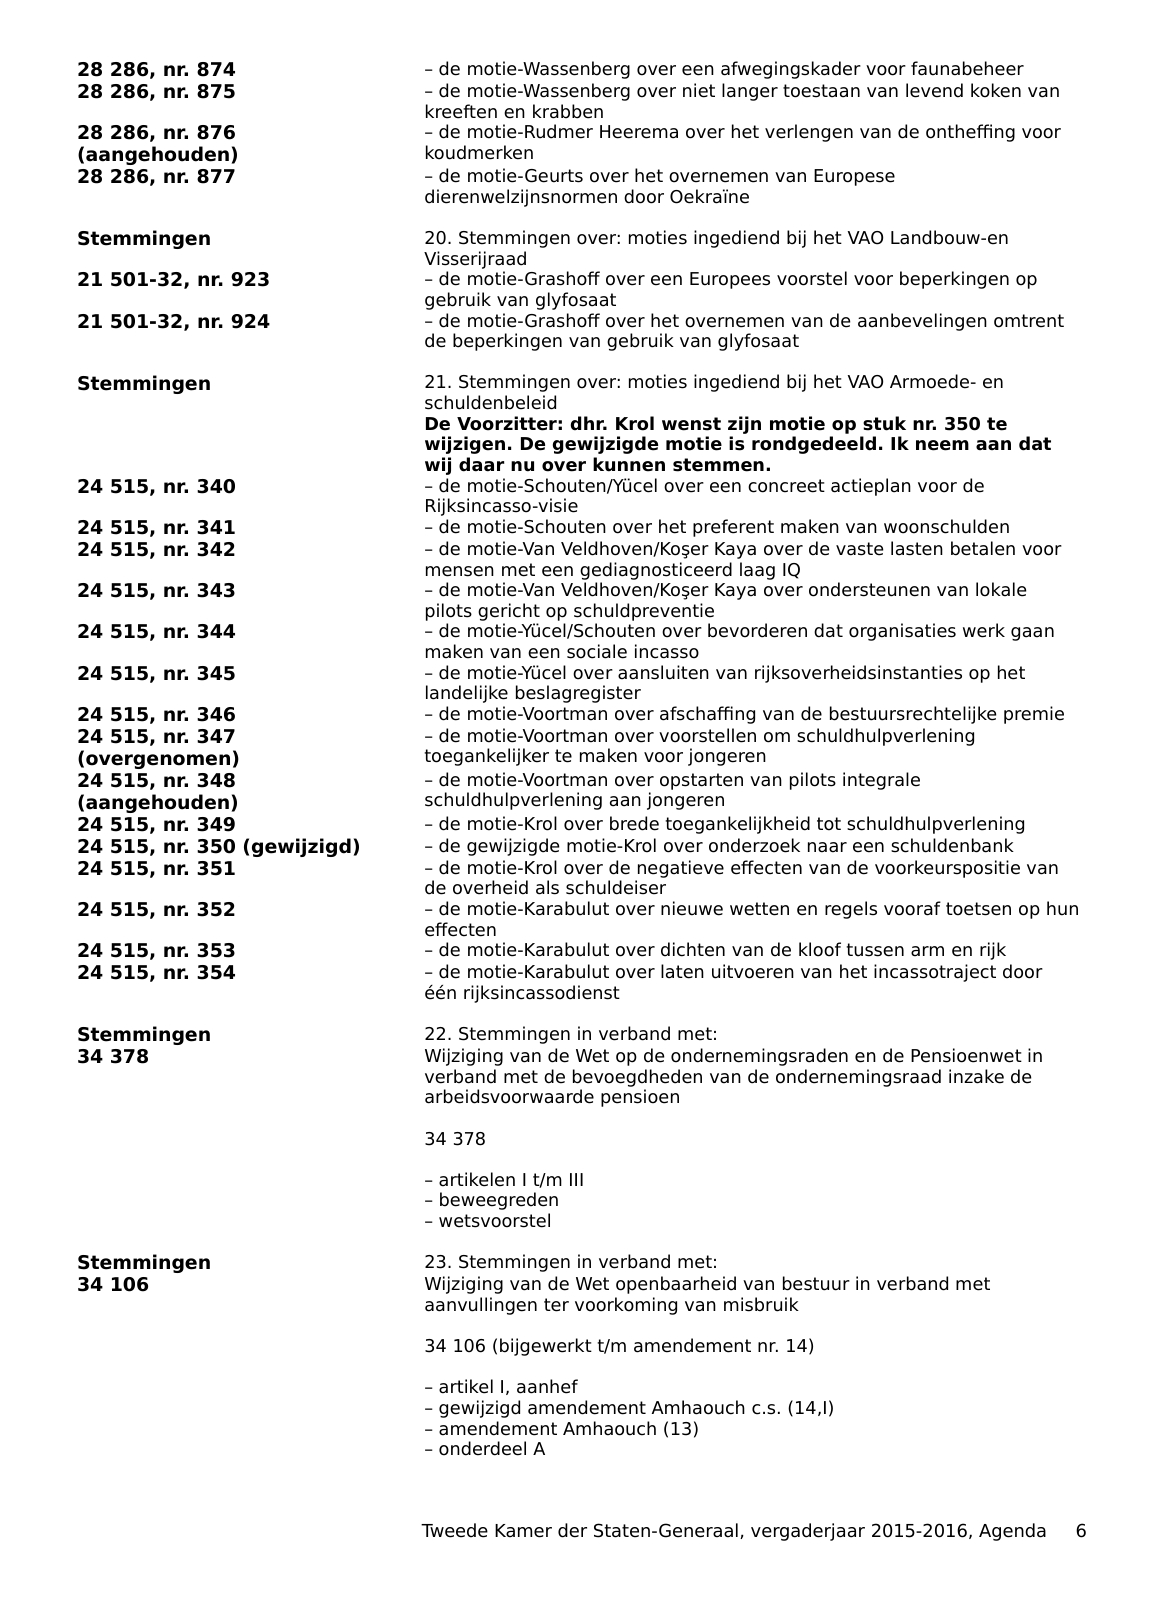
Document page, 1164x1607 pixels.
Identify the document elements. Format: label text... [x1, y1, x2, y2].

table_cell – de motie-Schouten over het preferent maken van woonschulden [418, 517, 1087, 539]
table_cell [418, 1232, 1087, 1252]
table_cell [401, 580, 418, 621]
table_cell – de motie-Grashoff over het overnemen van de aanbevelingen omtrent de beperkingen van gebruik van glyfosaat [418, 311, 1087, 352]
table_cell – de motie-Karabulut over laten uitvoeren van het incassotraject door één rijksincassodienst [418, 962, 1087, 1003]
table_cell 24 515, nr. 354 [77, 962, 401, 1003]
table_cell [401, 899, 418, 940]
table_cell 21 501-32, nr. 923 [77, 269, 401, 311]
table_cell Stemmingen [77, 1252, 401, 1274]
table_cell [401, 726, 418, 770]
table_cell – de motie-Krol over de negatieve effecten van de voorkeurspositie van de overheid als schuldeiser [418, 858, 1087, 899]
table_cell [77, 1419, 401, 1439]
table_cell – de motie-Wassenberg over een afwegingskader voor faunabeheer [418, 59, 1087, 81]
table_cell [401, 476, 418, 517]
table_cell 24 515, nr. 349 [77, 814, 401, 836]
table_cell [401, 59, 418, 81]
table_cell [401, 208, 418, 228]
table_cell 21. Stemmingen over: moties ingediend bij het VAO Armoede- en schuldenbeleid [418, 373, 1087, 414]
table_cell [401, 1170, 418, 1190]
table_cell – de gewijzigde motie-Krol over onderzoek naar een schuldenbank [418, 836, 1087, 858]
table_cell [77, 1316, 401, 1336]
table_cell – de motie-Van Veldhoven/Koşer Kaya over de vaste lasten betalen voor mensen met een gediagnosticeerd laag IQ [418, 539, 1087, 580]
table_cell [77, 1108, 401, 1128]
table_cell 34 378 [77, 1046, 401, 1108]
table_cell [401, 1024, 418, 1046]
table_cell [401, 814, 418, 836]
table_cell [418, 1004, 1087, 1024]
table_cell [418, 1108, 1087, 1128]
table_cell – artikelen I t/m III [418, 1170, 1087, 1190]
table_cell [77, 414, 401, 476]
table_cell [401, 704, 418, 726]
table_cell [418, 352, 1087, 372]
table_cell [401, 373, 418, 414]
table_cell [77, 1004, 401, 1024]
table_cell – artikel I, aanhef [418, 1378, 1087, 1398]
table_cell [401, 1108, 418, 1128]
table_cell 28 286, nr. 875 [77, 81, 401, 122]
table_cell 21 501-32, nr. 924 [77, 311, 401, 352]
table_cell 34 106 (bijgewerkt t/m amendement nr. 14) [418, 1336, 1087, 1357]
table_cell [401, 621, 418, 663]
table_cell – gewijzigd amendement Amhaouch c.s. (14,I) [418, 1398, 1087, 1419]
table_cell [401, 228, 418, 269]
table_cell – de motie-Wassenberg over niet langer toestaan van levend koken van kreeften en krabben [418, 81, 1087, 122]
table_cell [77, 208, 401, 228]
table_cell [418, 1316, 1087, 1336]
table_cell [401, 539, 418, 580]
table_cell – de motie-Yücel over aansluiten van rijksoverheidsinstanties op het landelijke beslagregister [418, 663, 1087, 704]
table_cell [401, 940, 418, 962]
table_cell [401, 1439, 418, 1460]
table_cell [401, 414, 418, 476]
table_cell [77, 1170, 401, 1190]
table_cell 24 515, nr. 352 [77, 899, 401, 940]
table_cell Wijziging van de Wet op de ondernemingsraden en de Pensioenwet in verband met de bevoegdheden van de ondernemingsraad inzake de arbeidsvoorwaarde pensioen [418, 1046, 1087, 1108]
table_cell 34 378 [418, 1129, 1087, 1149]
table_cell 24 515, nr. 346 [77, 704, 401, 726]
table_cell [401, 1378, 418, 1398]
table_cell Stemmingen [77, 1024, 401, 1046]
table_cell [401, 1419, 418, 1439]
table_cell [77, 1129, 401, 1149]
table_cell [77, 1439, 401, 1460]
table_cell [401, 1252, 418, 1274]
table_cell – onderdeel A [418, 1439, 1087, 1460]
table_cell – beweegreden [418, 1190, 1087, 1211]
table_cell 24 515, nr. 353 [77, 940, 401, 962]
table_cell 24 515, nr. 345 [77, 663, 401, 704]
table_cell Wijziging van de Wet openbaarheid van bestuur in verband met aanvullingen ter voorkoming van misbruik [418, 1274, 1087, 1316]
table_cell – de motie-Krol over brede toegankelijkheid tot schuldhulpverlening [418, 814, 1087, 836]
table_cell 24 515, nr. 340 [77, 476, 401, 517]
table_cell – amendement Amhaouch (13) [418, 1419, 1087, 1439]
table_cell [401, 81, 418, 122]
table_cell [77, 1336, 401, 1357]
table_cell – de motie-Karabulut over dichten van de kloof tussen arm en rijk [418, 940, 1087, 962]
table_cell [401, 962, 418, 1003]
table_cell – de motie-Karabulut over nieuwe wetten en regels vooraf toetsen op hun effecten [418, 899, 1087, 940]
table_cell [77, 1149, 401, 1170]
table_cell – de motie-Voortman over opstarten van pilots integrale schuldhulpverlening aan jongeren [418, 770, 1087, 814]
table_cell [401, 269, 418, 311]
table_cell [401, 1398, 418, 1419]
table_cell [77, 352, 401, 372]
table_cell 22. Stemmingen in verband met: [418, 1024, 1087, 1046]
table_cell [401, 1211, 418, 1232]
table_cell [77, 1232, 401, 1252]
table_cell [401, 1357, 418, 1377]
table_cell 28 286, nr. 877 [77, 166, 401, 207]
table_cell – de motie-Grashoff over een Europees voorstel voor beperkingen op gebruik van glyfosaat [418, 269, 1087, 311]
table_cell [401, 663, 418, 704]
table_cell 24 515, nr. 343 [77, 580, 401, 621]
table_cell [401, 352, 418, 372]
table_cell 20. Stemmingen over: moties ingediend bij het VAO Landbouw-en Visserijraad [418, 228, 1087, 269]
table_cell De Voorzitter: dhr. Krol wenst zijn motie op stuk nr. 350 te wijzigen. De gewijzigde motie is rondgedeeld. Ik neem aan dat wij daar nu over kunnen stemmen. [418, 414, 1087, 476]
table_cell 23. Stemmingen in verband met: [418, 1252, 1087, 1274]
table_cell – de motie-Voortman over afschaffing van de bestuursrechtelijke premie [418, 704, 1087, 726]
table_cell [401, 836, 418, 858]
table_cell [418, 208, 1087, 228]
table_cell 24 515, nr. 350 (gewijzigd) [77, 836, 401, 858]
table_cell [77, 1211, 401, 1232]
table_cell [401, 1190, 418, 1211]
table_cell 34 106 [77, 1274, 401, 1316]
table_cell [401, 517, 418, 539]
table_cell – de motie-Schouten/Yücel over een concreet actieplan voor de Rijksincasso-visie [418, 476, 1087, 517]
table_cell 24 515, nr. 342 [77, 539, 401, 580]
table_cell 24 515, nr. 344 [77, 621, 401, 663]
table_cell – de motie-Rudmer Heerema over het verlengen van de ontheffing voor koudmerken [418, 122, 1087, 166]
table_cell [77, 1190, 401, 1211]
table_cell [77, 1357, 401, 1377]
table_cell [401, 1129, 418, 1149]
table_cell [401, 1232, 418, 1252]
table_cell [401, 311, 418, 352]
table_cell [401, 1149, 418, 1170]
table_cell 24 515, nr. 341 [77, 517, 401, 539]
table_cell [77, 1398, 401, 1419]
table_cell – de motie-Yücel/Schouten over bevorderen dat organisaties werk gaan maken van een sociale incasso [418, 621, 1087, 663]
table_cell [401, 1046, 418, 1108]
table_cell – wetsvoorstel [418, 1211, 1087, 1232]
table_cell [401, 122, 418, 166]
table_cell 28 286, nr. 874 [77, 59, 401, 81]
table_cell [401, 1336, 418, 1357]
table_cell 24 515, nr. 351 [77, 858, 401, 899]
table_cell [77, 1378, 401, 1398]
table_cell 24 515, nr. 348 (aangehouden) [77, 770, 401, 814]
table_cell [401, 166, 418, 207]
table_cell 28 286, nr. 876 (aangehouden) [77, 122, 401, 166]
table_cell [418, 1149, 1087, 1170]
table_cell – de motie-Geurts over het overnemen van Europese dierenwelzijnsnormen door Oekraïne [418, 166, 1087, 207]
table_cell [401, 858, 418, 899]
table_cell – de motie-Voortman over voorstellen om schuldhulpverlening toegankelijker te maken voor jongeren [418, 726, 1087, 770]
table_cell Stemmingen [77, 373, 401, 414]
table_cell Stemmingen [77, 228, 401, 269]
table_cell [401, 1274, 418, 1316]
table_cell [401, 1316, 418, 1336]
table_cell [401, 1004, 418, 1024]
table_cell 24 515, nr. 347 (overgenomen) [77, 726, 401, 770]
table_cell – de motie-Van Veldhoven/Koşer Kaya over ondersteunen van lokale pilots gericht op schuldpreventie [418, 580, 1087, 621]
table_cell [418, 1357, 1087, 1377]
table_cell [401, 770, 418, 814]
